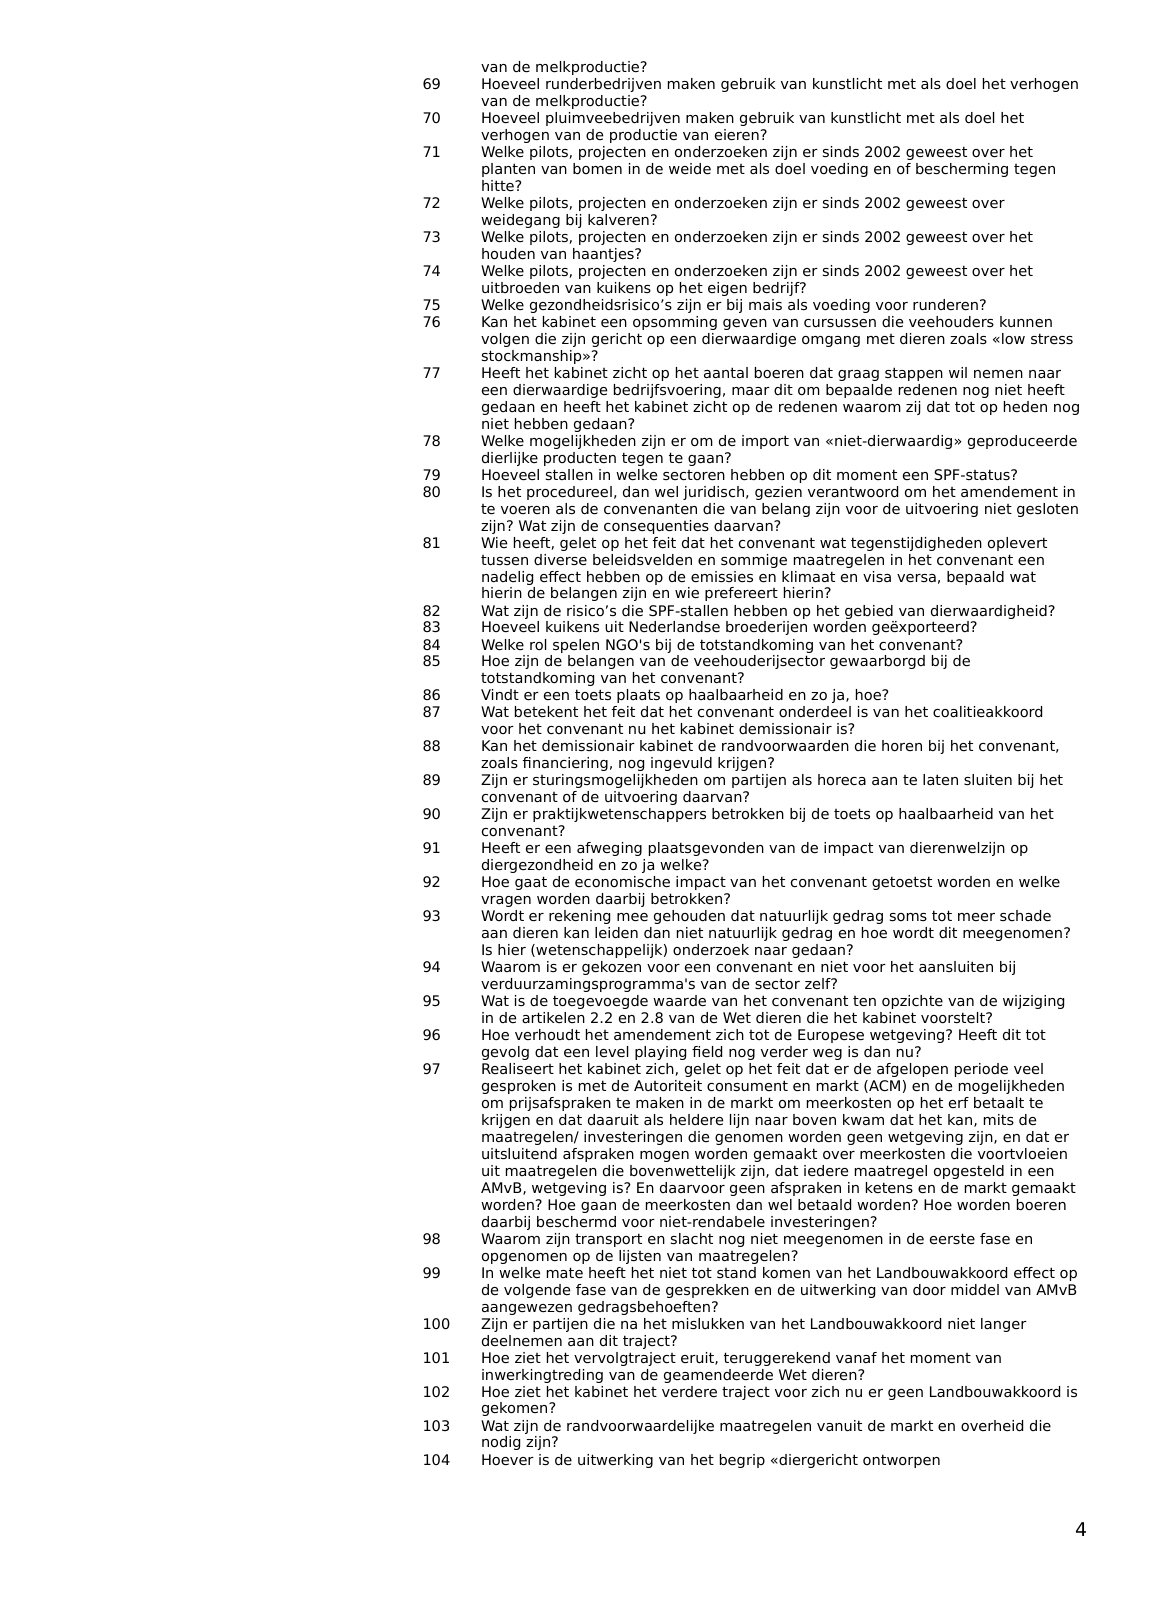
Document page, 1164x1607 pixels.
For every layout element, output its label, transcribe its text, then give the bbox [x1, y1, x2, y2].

table_cell Welke mogelijkheden zijn er om de import van «niet-dierwaardig» geproduceerde dierlijke producten tegen te gaan? [475, 433, 1087, 467]
table_cell Hoeveel kuikens uit Nederlandse broederijen worden geëxporteerd? [475, 619, 1087, 636]
table_cell Hoeveel pluimveebedrijven maken gebruik van kunstlicht met als doel het verhogen van de productie van eieren? [475, 110, 1087, 144]
table_cell Wat is de toegevoegde waarde van het convenant ten opzichte van de wijziging in de artikelen 2.2 en 2.8 van de Wet dieren die het kabinet voorstelt? [475, 993, 1087, 1027]
table_cell Hoeveel stallen in welke sectoren hebben op dit moment een SPF-status? [475, 467, 1087, 483]
table_cell 100 [422, 1316, 475, 1349]
table_cell Heeft er een afweging plaatsgevonden van de impact van dierenwelzijn op diergezondheid en zo ja welke? [475, 840, 1087, 874]
table_cell Kan het demissionair kabinet de randvoorwaarden die horen bij het convenant, zoals financiering, nog ingevuld krijgen? [475, 738, 1087, 772]
table_cell 87 [422, 704, 475, 738]
table_cell 83 [422, 619, 475, 636]
table_cell 75 [422, 297, 475, 314]
table_cell 97 [422, 1061, 475, 1231]
table_cell 81 [422, 535, 475, 602]
table_cell 76 [422, 314, 475, 365]
table_cell Welke gezondheidsrisico’s zijn er bij mais als voeding voor runderen? [475, 297, 1087, 314]
table_cell Zijn er praktijkwetenschappers betrokken bij de toets op haalbaarheid van het convenant? [475, 806, 1087, 840]
table_cell Hoe zijn de belangen van de veehouderijsector gewaarborgd bij de totstandkoming van het convenant? [475, 653, 1087, 687]
table_cell Hoe ziet het vervolgtraject eruit, teruggerekend vanaf het moment van inwerkingtreding van de geamendeerde Wet dieren? [475, 1350, 1087, 1383]
table_cell Vindt er een toets plaats op haalbaarheid en zo ja, hoe? [475, 687, 1087, 704]
table_cell 95 [422, 993, 475, 1027]
table_cell 77 [422, 365, 475, 433]
table_cell Wie heeft, gelet op het feit dat het convenant wat tegenstijdigheden oplevert tussen diverse beleidsvelden en sommige maatregelen in het convenant een nadelig effect hebben op de emissies en klimaat en visa versa, bepaald wat hierin de belangen zijn en wie prefereert hierin? [475, 535, 1087, 602]
table_cell In welke mate heeft het niet tot stand komen van het Landbouwakkoord effect op de volgende fase van de gesprekken en de uitwerking van door middel van AMvB aangewezen gedragsbehoeften? [475, 1265, 1087, 1316]
table_cell Is het procedureel, dan wel juridisch, gezien verantwoord om het amendement in te voeren als de convenanten die van belang zijn voor de uitvoering niet gesloten zijn? Wat zijn de consequenties daarvan? [475, 484, 1087, 534]
table_cell Zijn er partijen die na het mislukken van het Landbouwakkoord niet langer deelnemen aan dit traject? [475, 1316, 1087, 1349]
table_cell [422, 59, 475, 76]
table_cell 69 [422, 76, 475, 110]
table_cell 70 [422, 110, 475, 144]
table_cell 92 [422, 874, 475, 908]
table_cell 80 [422, 484, 475, 534]
table_cell 85 [422, 653, 475, 687]
table_cell 73 [422, 229, 475, 263]
table_cell 79 [422, 467, 475, 483]
table_cell Hoe gaat de economische impact van het convenant getoetst worden en welke vragen worden daarbij betrokken? [475, 874, 1087, 908]
table_cell 78 [422, 433, 475, 467]
table_cell 101 [422, 1350, 475, 1383]
table_cell 82 [422, 603, 475, 619]
table_cell Hoe verhoudt het amendement zich tot de Europese wetgeving? Heeft dit tot gevolg dat een level playing field nog verder weg is dan nu? [475, 1027, 1087, 1061]
table_cell Welke pilots, projecten en onderzoeken zijn er sinds 2002 geweest over het uitbroeden van kuikens op het eigen bedrijf? [475, 263, 1087, 297]
table_cell Wat betekent het feit dat het convenant onderdeel is van het coalitieakkoord voor het convenant nu het kabinet demissionair is? [475, 704, 1087, 738]
table_cell van de melkproductie? [475, 59, 1087, 76]
table_cell Heeft het kabinet zicht op het aantal boeren dat graag stappen wil nemen naar een dierwaardige bedrijfsvoering, maar dit om bepaalde redenen nog niet heeft gedaan en heeft het kabinet zicht op de redenen waarom zij dat tot op heden nog niet hebben gedaan? [475, 365, 1087, 433]
table_cell 93 [422, 908, 475, 959]
table_cell 90 [422, 806, 475, 840]
table_cell 103 [422, 1418, 475, 1451]
table_cell Waarom is er gekozen voor een convenant en niet voor het aansluiten bij verduurzamingsprogramma's van de sector zelf? [475, 959, 1087, 993]
table_cell Welke pilots, projecten en onderzoeken zijn er sinds 2002 geweest over weidegang bij kalveren? [475, 195, 1087, 229]
table_cell 86 [422, 687, 475, 704]
table_cell Hoever is de uitwerking van het begrip «diergericht ontworpen [475, 1451, 1087, 1468]
table_cell Hoe ziet het kabinet het verdere traject voor zich nu er geen Landbouwakkoord is gekomen? [475, 1384, 1087, 1417]
table_cell Wordt er rekening mee gehouden dat natuurlijk gedrag soms tot meer schade aan dieren kan leiden dan niet natuurlijk gedrag en hoe wordt dit meegenomen? Is hier (wetenschappelijk) onderzoek naar gedaan? [475, 908, 1087, 959]
table_cell Welke pilots, projecten en onderzoeken zijn er sinds 2002 geweest over het houden van haantjes? [475, 229, 1087, 263]
table_cell Kan het kabinet een opsomming geven van cursussen die veehouders kunnen volgen die zijn gericht op een dierwaardige omgang met dieren zoals «low stress stockmanship»? [475, 314, 1087, 365]
table_cell 71 [422, 144, 475, 195]
table_cell Realiseert het kabinet zich, gelet op het feit dat er de afgelopen periode veel gesproken is met de Autoriteit consument en markt (ACM) en de mogelijkheden om prijsafspraken te maken in de markt om meerkosten op het erf betaalt te krijgen en dat daaruit als heldere lijn naar boven kwam dat het kan, mits de maatregelen/ investeringen die genomen worden geen wetgeving zijn, en dat er uitsluitend afspraken mogen worden gemaakt over meerkosten die voortvloeien uit maatregelen die bovenwettelijk zijn, dat iedere maatregel opgesteld in een AMvB, wetgeving is? En daarvoor geen afspraken in ketens en de markt gemaakt worden? Hoe gaan de meerkosten dan wel betaald worden? Hoe worden boeren daarbij beschermd voor niet-rendabele investeringen? [475, 1061, 1087, 1231]
table_cell 99 [422, 1265, 475, 1316]
table_cell Wat zijn de randvoorwaardelijke maatregelen vanuit de markt en overheid die nodig zijn? [475, 1418, 1087, 1451]
table_cell 94 [422, 959, 475, 993]
table_cell Hoeveel runderbedrijven maken gebruik van kunstlicht met als doel het verhogen van de melkproductie? [475, 76, 1087, 110]
table_cell 84 [422, 636, 475, 653]
table_cell 91 [422, 840, 475, 874]
table_cell Wat zijn de risico’s die SPF-stallen hebben op het gebied van dierwaardigheid? [475, 603, 1087, 619]
table_cell Welke pilots, projecten en onderzoeken zijn er sinds 2002 geweest over het planten van bomen in de weide met als doel voeding en of bescherming tegen hitte? [475, 144, 1087, 195]
table_cell 98 [422, 1231, 475, 1264]
table_cell 104 [422, 1451, 475, 1468]
table_cell 102 [422, 1384, 475, 1417]
table_cell 74 [422, 263, 475, 297]
table_cell 88 [422, 738, 475, 772]
table_cell Waarom zijn transport en slacht nog niet meegenomen in de eerste fase en opgenomen op de lijsten van maatregelen? [475, 1231, 1087, 1264]
table_cell 89 [422, 772, 475, 806]
table_cell 96 [422, 1027, 475, 1061]
table_cell Zijn er sturingsmogelijkheden om partijen als horeca aan te laten sluiten bij het convenant of de uitvoering daarvan? [475, 772, 1087, 806]
table_cell Welke rol spelen NGO's bij de totstandkoming van het convenant? [475, 636, 1087, 653]
table_cell 72 [422, 195, 475, 229]
